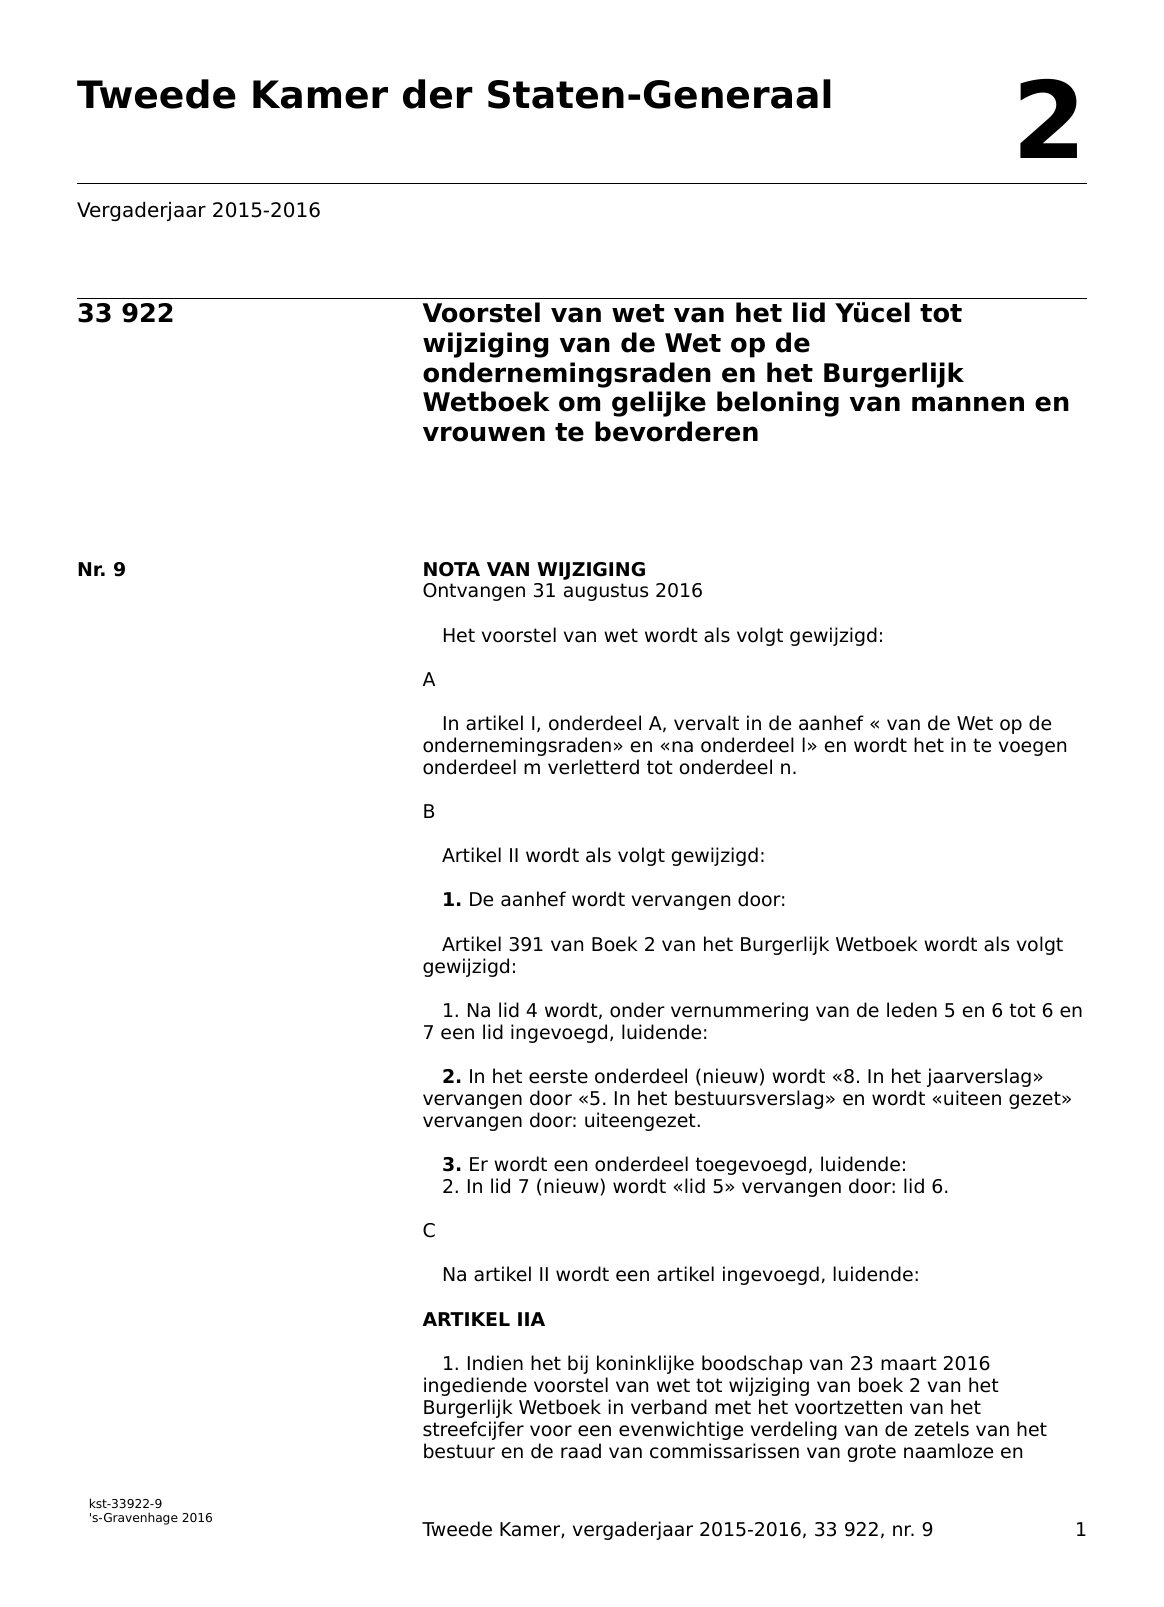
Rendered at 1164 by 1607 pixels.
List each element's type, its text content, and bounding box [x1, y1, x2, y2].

text 's-Gravenhage 2016 [88, 1511, 323, 1525]
subtitle ARTIKEL IIA [422, 1308, 1087, 1330]
table_header 2 [886, 59, 1087, 183]
text 2. In het eerste onderdeel (nieuw) wordt «8. In het jaarverslag» vervangen door «5. In het bestuursverslag» en wordt «uiteen gezet» vervangen door: uiteengezet. [422, 1066, 1087, 1132]
subtitle B [422, 801, 1087, 823]
text In artikel I, onderdeel A, vervalt in de aanhef « van de Wet op de ondernemingsraden» en «na onderdeel l» en wordt het in te voegen onderdeel m verletterd tot onderdeel n. [422, 713, 1087, 779]
table_cell Vergaderjaar 2015-2016 [77, 184, 1087, 298]
text 1. Na lid 4 wordt, onder vernummering van de leden 5 en 6 tot 6 en 7 een lid ingevoegd, luidende: [422, 1000, 1087, 1044]
text kst-33922-9 [88, 1497, 323, 1511]
text 2. In lid 7 (nieuw) wordt «lid 5» vervangen door: lid 6. [422, 1176, 1087, 1198]
subtitle A [422, 669, 1087, 691]
table_header Tweede Kamer der Staten-Generaal [77, 59, 886, 183]
text 1. Indien het bij koninklijke boodschap van 23 maart 2016 ingediende voorstel van wet tot wijziging van boek 2 van het Burgerlijk Wetboek in verband met het voortzetten van het streefcijfer voor een evenwichtige verdeling van de zetels van het bestuur en de raad van commissarissen van grote naamloze en [422, 1353, 1087, 1462]
subtitle Nr. 9 NOTA VAN WIJZIGING [77, 558, 1087, 580]
subtitle C [422, 1220, 1087, 1242]
subtitle 33 922 Voorstel van wet van het lid Yücel tot wijziging van de Wet op de ondernemingsraden en het Burgerlijk Wetboek om gelijke beloning van mannen en vrouwen te bevorderen [77, 299, 1087, 447]
text Het voorstel van wet wordt als volgt gewijzigd: [422, 624, 1087, 647]
text Ontvangen 31 augustus 2016 [422, 580, 1087, 602]
text Artikel II wordt als volgt gewijzigd: [422, 845, 1087, 867]
text 1. De aanhef wordt vervangen door: [422, 889, 1087, 911]
text Artikel 391 van Boek 2 van het Burgerlijk Wetboek wordt als volgt gewijzigd: [422, 933, 1087, 977]
text 3. Er wordt een onderdeel toegevoegd, luidende: [422, 1154, 1087, 1176]
text Na artikel II wordt een artikel ingevoegd, luidende: [422, 1264, 1087, 1286]
